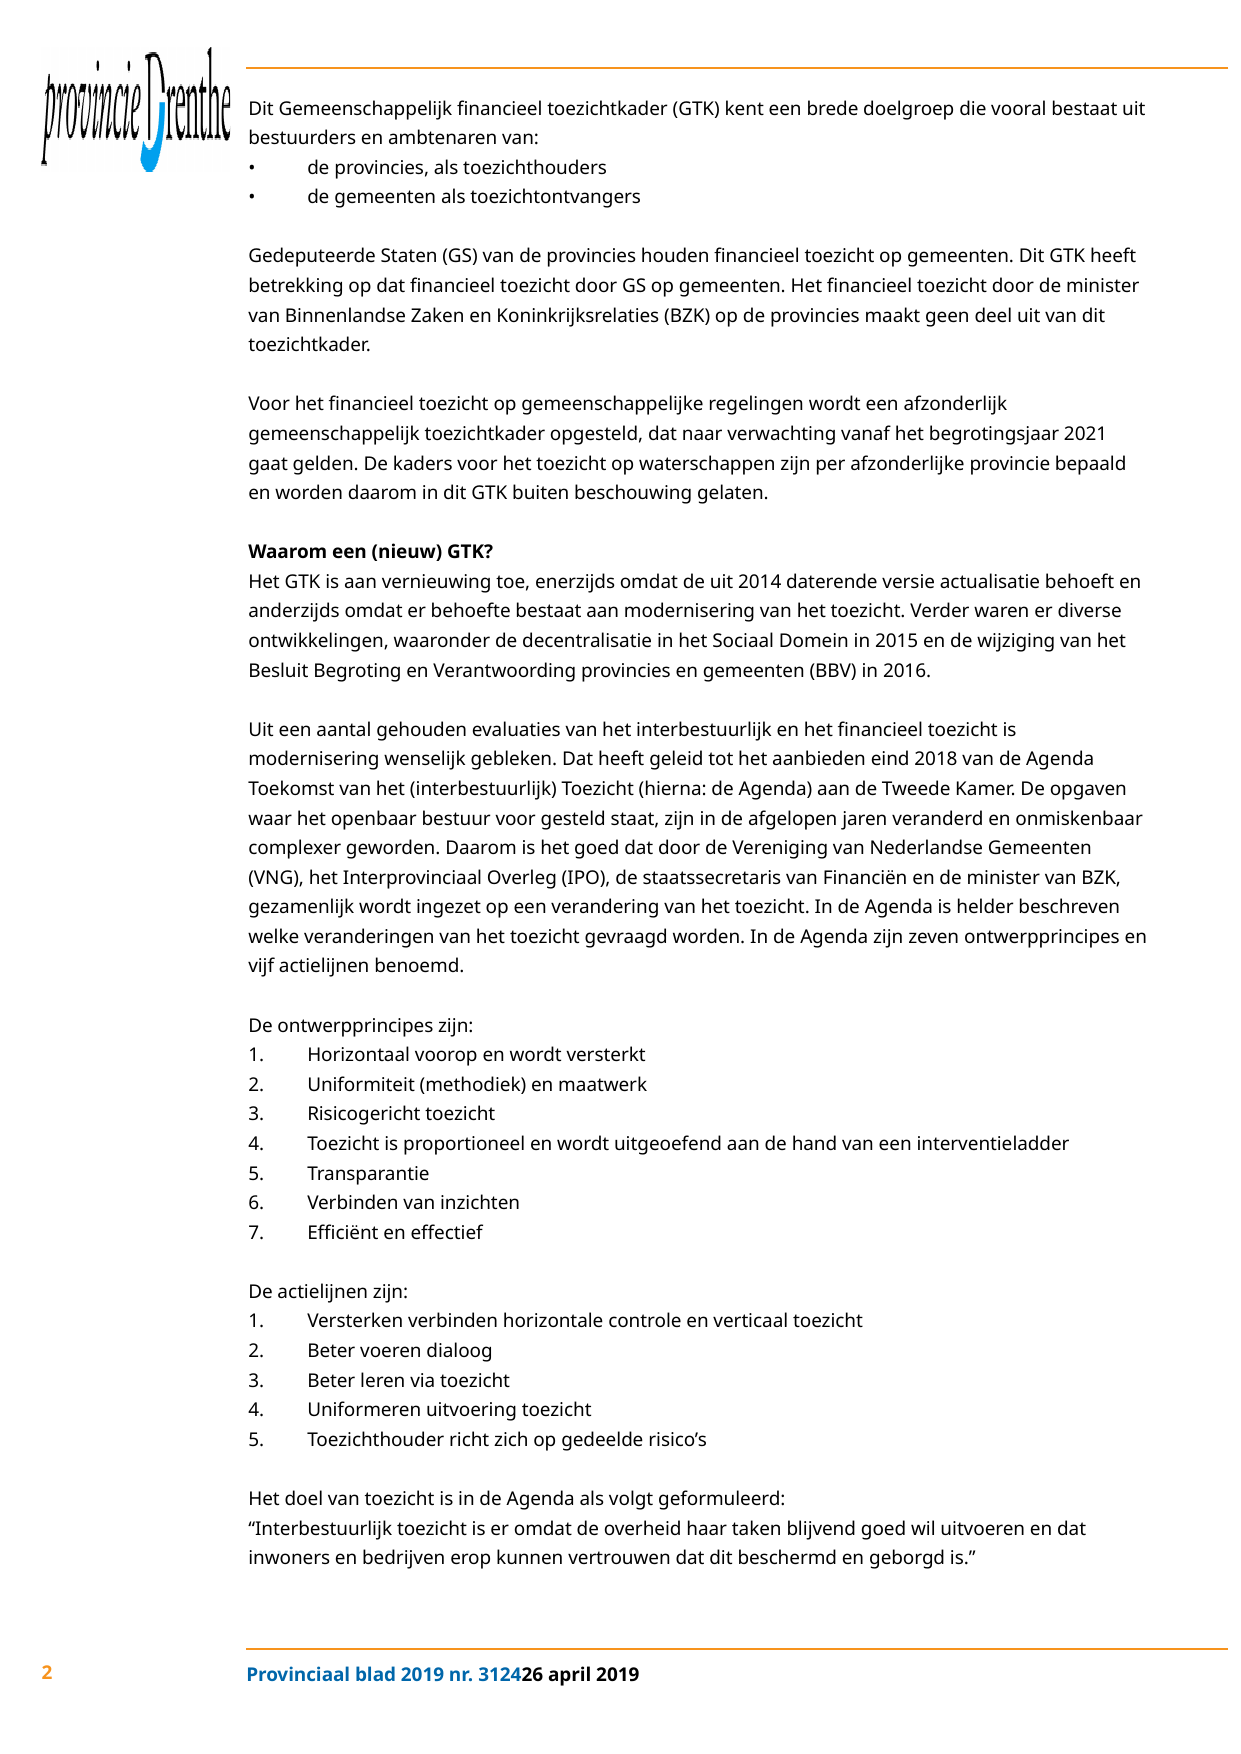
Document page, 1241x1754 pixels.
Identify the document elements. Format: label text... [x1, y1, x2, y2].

list Versterken verbinden horizontale controle en verticaal toezicht [248, 1308, 1152, 1333]
text Uit een aantal gehouden evaluaties van het interbestuurlijk en het financieel toezicht is modernisering wenselijk gebleken. Dat heeft geleid tot het aanbieden eind 2018 van de Agenda Toekomst van het (interbestuurlijk) Toezicht (hierna: de Agenda) aan de Tweede Kamer. De opgaven waar het openbaar bestuur voor gesteld staat, zijn in de afgelopen jaren veranderd en onmiskenbaar complexer geworden. Daarom is het goed dat door de Vereniging van Nederlandse Gemeenten (VNG), het Interprovinciaal Overleg (IPO), de staatssecretaris van Financiën en de minister van BZK, gezamenlijk wordt ingezet op een verandering van het toezicht. In de Agenda is helder beschreven welke veranderingen van het toezicht gevraagd worden. In de Agenda zijn zeven ontwerpprincipes en vijf actielijnen benoemd. [248, 716, 1152, 978]
text Gedeputeerde Staten (GS) van de provincies houden financieel toezicht op gemeenten. Dit GTK heeft betrekking op dat financieel toezicht door GS op gemeenten. Het financieel toezicht door de minister van Binnenlandse Zaken en Koninkrijksrelaties (BZK) op de provincies maakt geen deel uit van dit toezichtkader. [248, 243, 1152, 357]
text Waarom een (nieuw) GTK? [248, 538, 1152, 564]
text De actielijnen zijn: [248, 1278, 1152, 1304]
list Risicogericht toezicht [248, 1101, 1152, 1126]
list Horizontaal voorop en wordt versterkt [248, 1041, 1152, 1067]
text Het doel van toezicht is in de Agenda als volgt geformuleerd: [248, 1485, 1152, 1511]
list Uniformeren uitvoering toezicht [248, 1396, 1152, 1422]
list Uniformiteit (methodiek) en maatwerk [248, 1071, 1152, 1097]
list Toezicht is proportioneel en wordt uitgeoefend aan de hand van een interventieladder [248, 1130, 1152, 1156]
text “Interbestuurlijk toezicht is er omdat de overheid haar taken blijvend goed wil uitvoeren en dat inwoners en bedrijven erop kunnen vertrouwen dat dit beschermd en geborgd is.” [248, 1515, 1152, 1570]
text De ontwerpprincipes zijn: [248, 1012, 1152, 1038]
list de provincies, als toezichthouders [248, 154, 1152, 180]
list Beter leren via toezicht [248, 1367, 1152, 1393]
list de gemeenten als toezichtontvangers [248, 183, 1152, 209]
list Verbinden van inzichten [248, 1189, 1152, 1215]
text Dit Gemeenschappelijk financieel toezichtkader (GTK) kent een brede doelgroep die vooral bestaat uit bestuurders en ambtenaren van: [248, 95, 1152, 150]
picture [41, 47, 231, 172]
list Efficiënt en effectief [248, 1219, 1152, 1245]
list Transparantie [248, 1160, 1152, 1186]
list Beter voeren dialoog [248, 1337, 1152, 1363]
text Voor het financieel toezicht op gemeenschappelijke regelingen wordt een afzonderlijk gemeenschappelijk toezichtkader opgesteld, dat naar verwachting vanaf het begrotingsjaar 2021 gaat gelden. De kaders voor het toezicht op waterschappen zijn per afzonderlijke provincie bepaald en worden daarom in dit GTK buiten beschouwing gelaten. [248, 391, 1152, 505]
text Het GTK is aan vernieuwing toe, enerzijds omdat de uit 2014 daterende versie actualisatie behoeft en anderzijds omdat er behoefte bestaat aan modernisering van het toezicht. Verder waren er diverse ontwikkelingen, waaronder de decentralisatie in het Sociaal Domein in 2015 en de wijziging van het Besluit Begroting en Verantwoording provincies en gemeenten (BBV) in 2016. [248, 568, 1152, 683]
list Toezichthouder richt zich op gedeelde risico’s [248, 1426, 1152, 1452]
